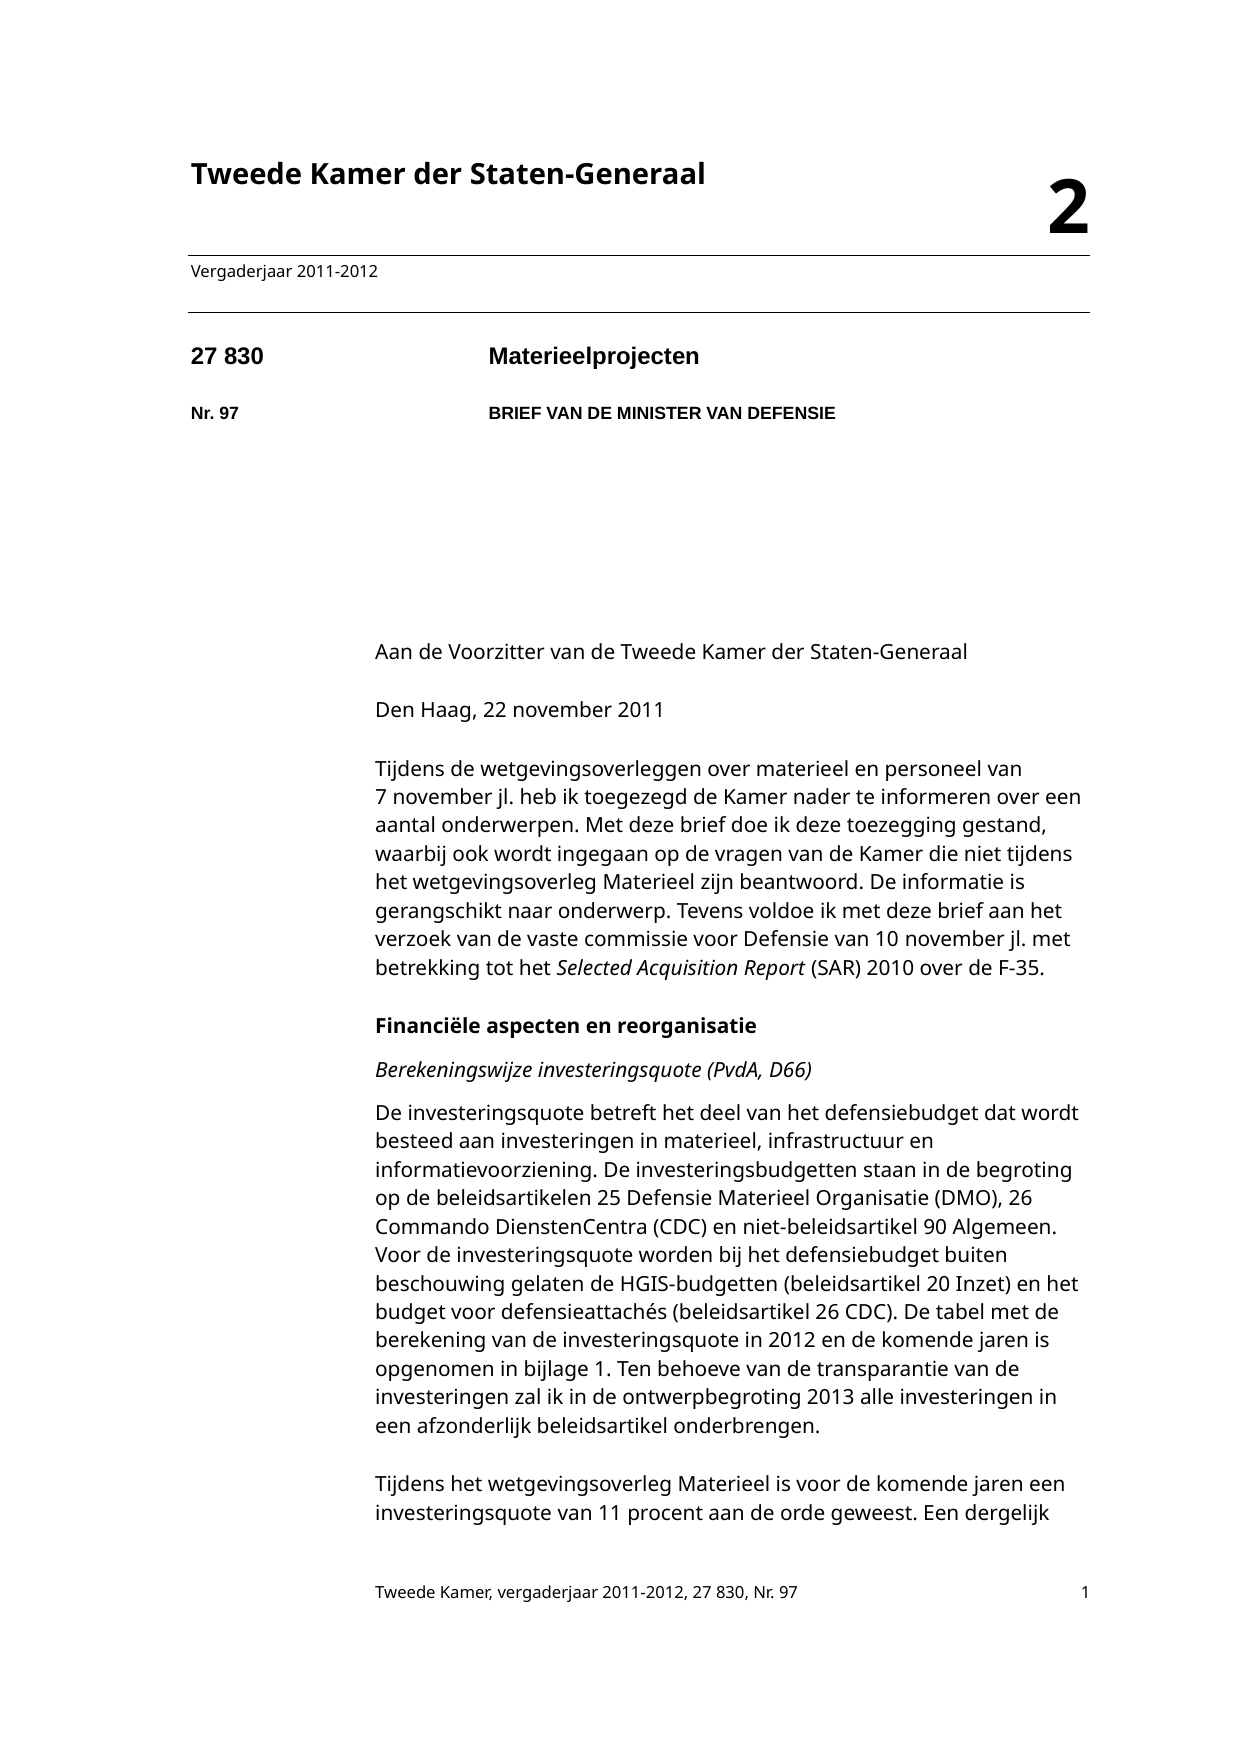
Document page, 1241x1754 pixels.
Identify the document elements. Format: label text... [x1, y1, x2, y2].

table_cell Materieelprojecten [485, 339, 1090, 399]
text De investeringsquote betreft het deel van het defensiebudget dat wordt besteed aan investeringen in materieel, infrastructuur en informatievoorziening. De investeringsbudgetten staan in de begroting op de beleidsartikelen 25 Defensie Materieel Organisatie (DMO), 26 Commando DienstenCentra (CDC) en niet-beleidsartikel 90 Algemeen. Voor de investeringsquote worden bij het defensiebudget buiten beschouwing gelaten de HGIS-budgetten (beleidsartikel 20 Inzet) en het budget voor defensieattachés (beleidsartikel 26 CDC). De tabel met de berekening van de investeringsquote in 2012 en de komende jaren is opgenomen in bijlage 1. Ten behoeve van de transparantie van de investeringen zal ik in de ontwerpbegroting 2013 alle investeringen in een afzonderlijk beleidsartikel onderbrengen. [375, 1098, 1090, 1439]
text Tijdens het wetgevingsoverleg Materieel is voor de komende jaren een investeringsquote van 11 procent aan de orde geweest. Een dergelijk [375, 1469, 1090, 1526]
text Berekeningswijze investeringsquote (PvdA, D66) [375, 1055, 1090, 1083]
table_cell Vergaderjaar 2011-2012 [188, 256, 485, 312]
text Den Haag, 22 november 2011 [375, 695, 1090, 724]
table_cell [188, 313, 485, 339]
text Financiële aspecten en reorganisatie [375, 1011, 1090, 1040]
table_cell BRIEF VAN DE MINISTER VAN DEFENSIE [485, 399, 1090, 518]
table_header Tweede Kamer der Staten-Generaal [188, 150, 909, 255]
text Aan de Voorzitter van de Tweede Kamer der Staten-Generaal [375, 637, 1090, 665]
table_cell [485, 313, 1090, 339]
table_cell Nr. 97 [188, 399, 485, 518]
table_cell [485, 256, 1090, 312]
table_header 2 [910, 150, 1090, 255]
table_cell 27 830 [188, 339, 485, 399]
text Tijdens de wetgevingsoverleggen over materieel en personeel van 7 november jl. heb ik toegezegd de Kamer nader te informeren over een aantal onderwerpen. Met deze brief doe ik deze toezegging gestand, waarbij ook wordt ingegaan op de vragen van de Kamer die niet tijdens het wetgevingsoverleg Materieel zijn beantwoord. De informatie is gerangschikt naar onderwerp. Tevens voldoe ik met deze brief aan het verzoek van de vaste commissie voor Defensie van 10 november jl. met betrekking tot het Selected Acquisition Report (SAR) 2010 over de F-35. [375, 754, 1090, 981]
